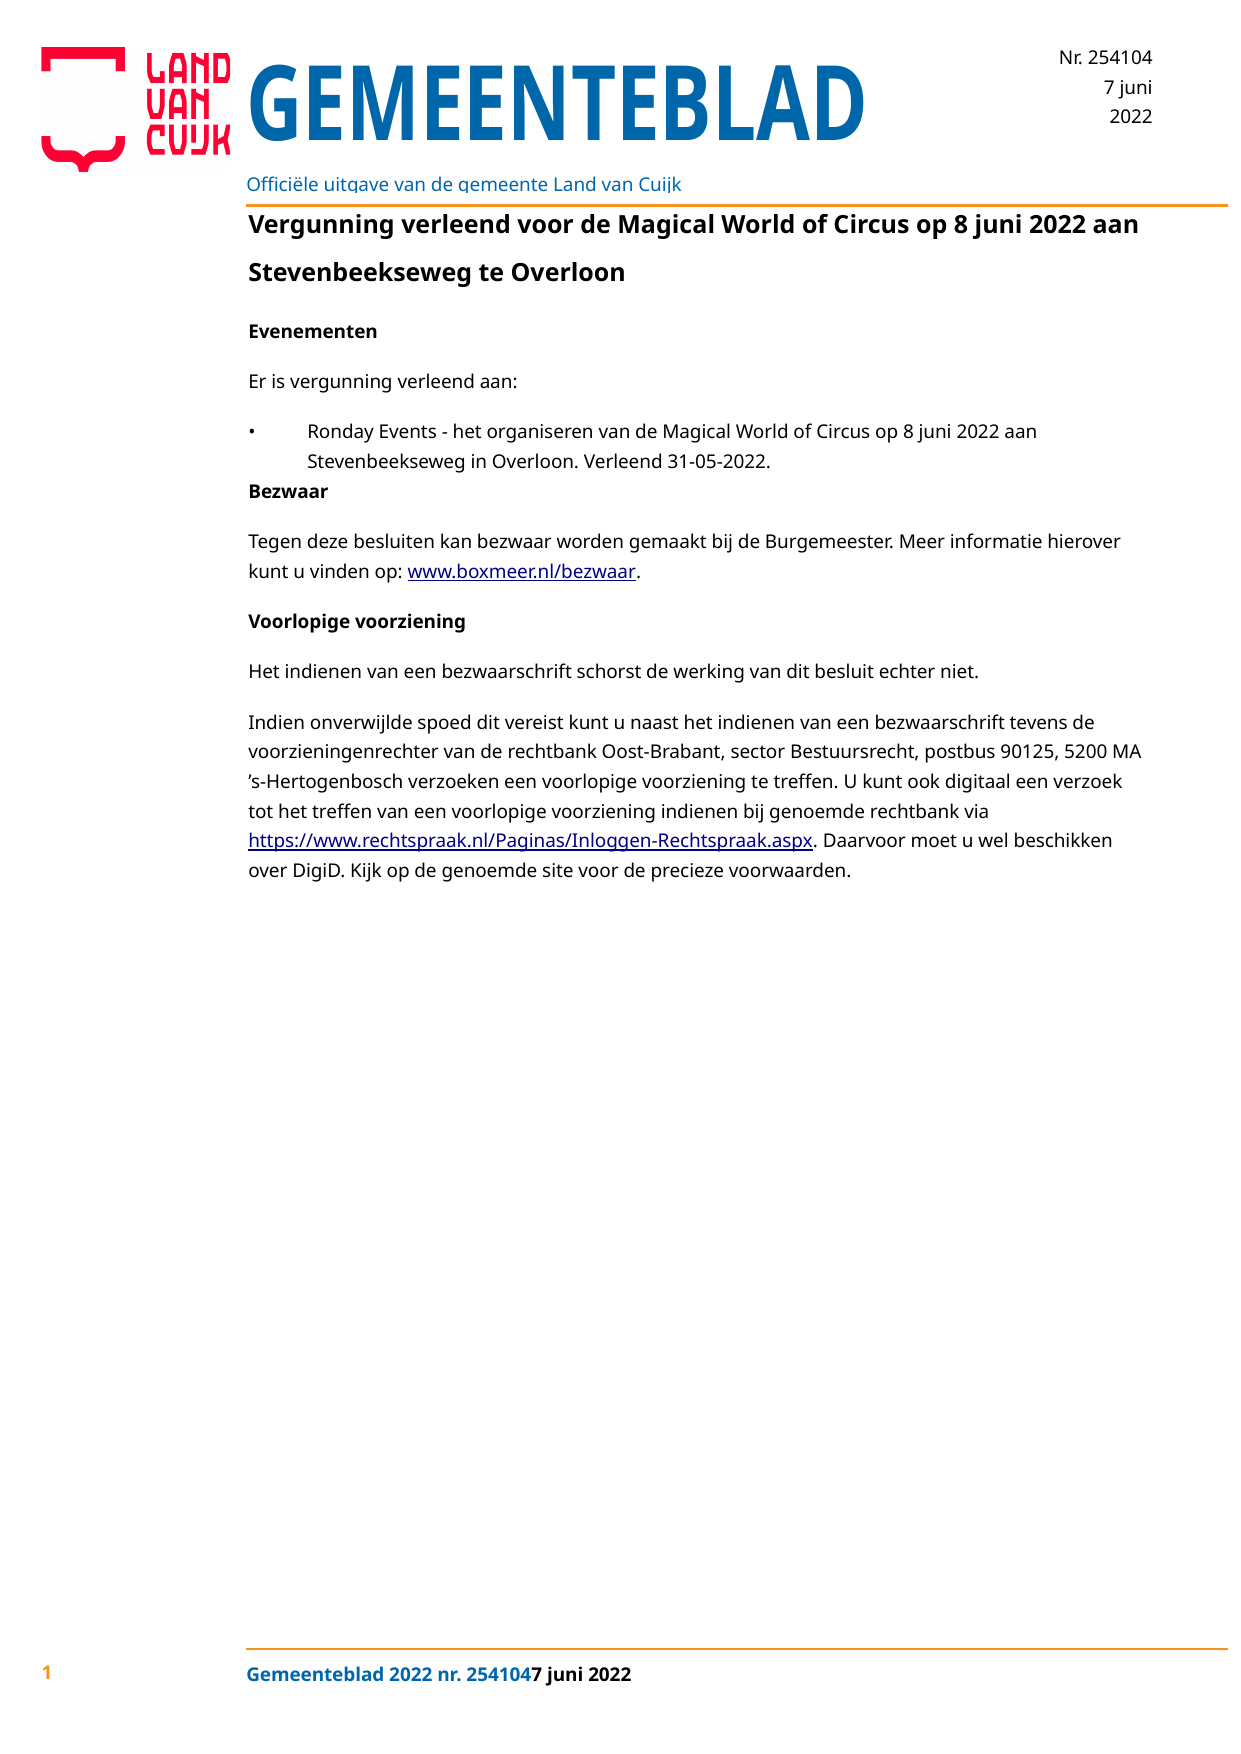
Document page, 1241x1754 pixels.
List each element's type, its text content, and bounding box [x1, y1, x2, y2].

text Er is vergunning verleend aan: [248, 368, 1152, 394]
text Evenementen [248, 318, 1152, 344]
text Vergunning verleend voor de Magical World of Circus op 8 juni 2022 aan Stevenbeekseweg te Overloon [248, 207, 1152, 288]
list Ronday Events - het organiseren van de Magical World of Circus op 8 juni 2022 aan Stevenbeekseweg in Overloon. Verleend 31-05-2022. [248, 419, 1152, 474]
text Tegen deze besluiten kan bezwaar worden gemaakt bij de Burgemeester. Meer informatie hierover kunt u vinden op: www.boxmeer.nl/bezwaar. [248, 528, 1152, 584]
picture [41, 47, 231, 172]
text Het indienen van een bezwaarschrift schorst de werking van dit besluit echter niet. [248, 659, 1152, 684]
text Bezwaar [248, 478, 1152, 504]
text Indien onverwijlde spoed dit vereist kunt u naast het indienen van een bezwaarschrift tevens de voorzieningenrechter van de rechtbank Oost-Brabant, sector Bestuursrecht, postbus 90125, 5200 MA ’s-Hertogenbosch verzoeken een voorlopige voorziening te treffen. U kunt ook digitaal een verzoek tot het treffen van een voorlopige voorziening indienen bij genoemde rechtbank via https://www.rechtspraak.nl/Paginas/Inloggen-Rechtspraak.aspx. Daarvoor moet u wel beschikken over DigiD. Kijk op de genoemde site voor de precieze voorwaarden. [248, 709, 1152, 883]
text Voorlopige voorziening [248, 608, 1152, 634]
